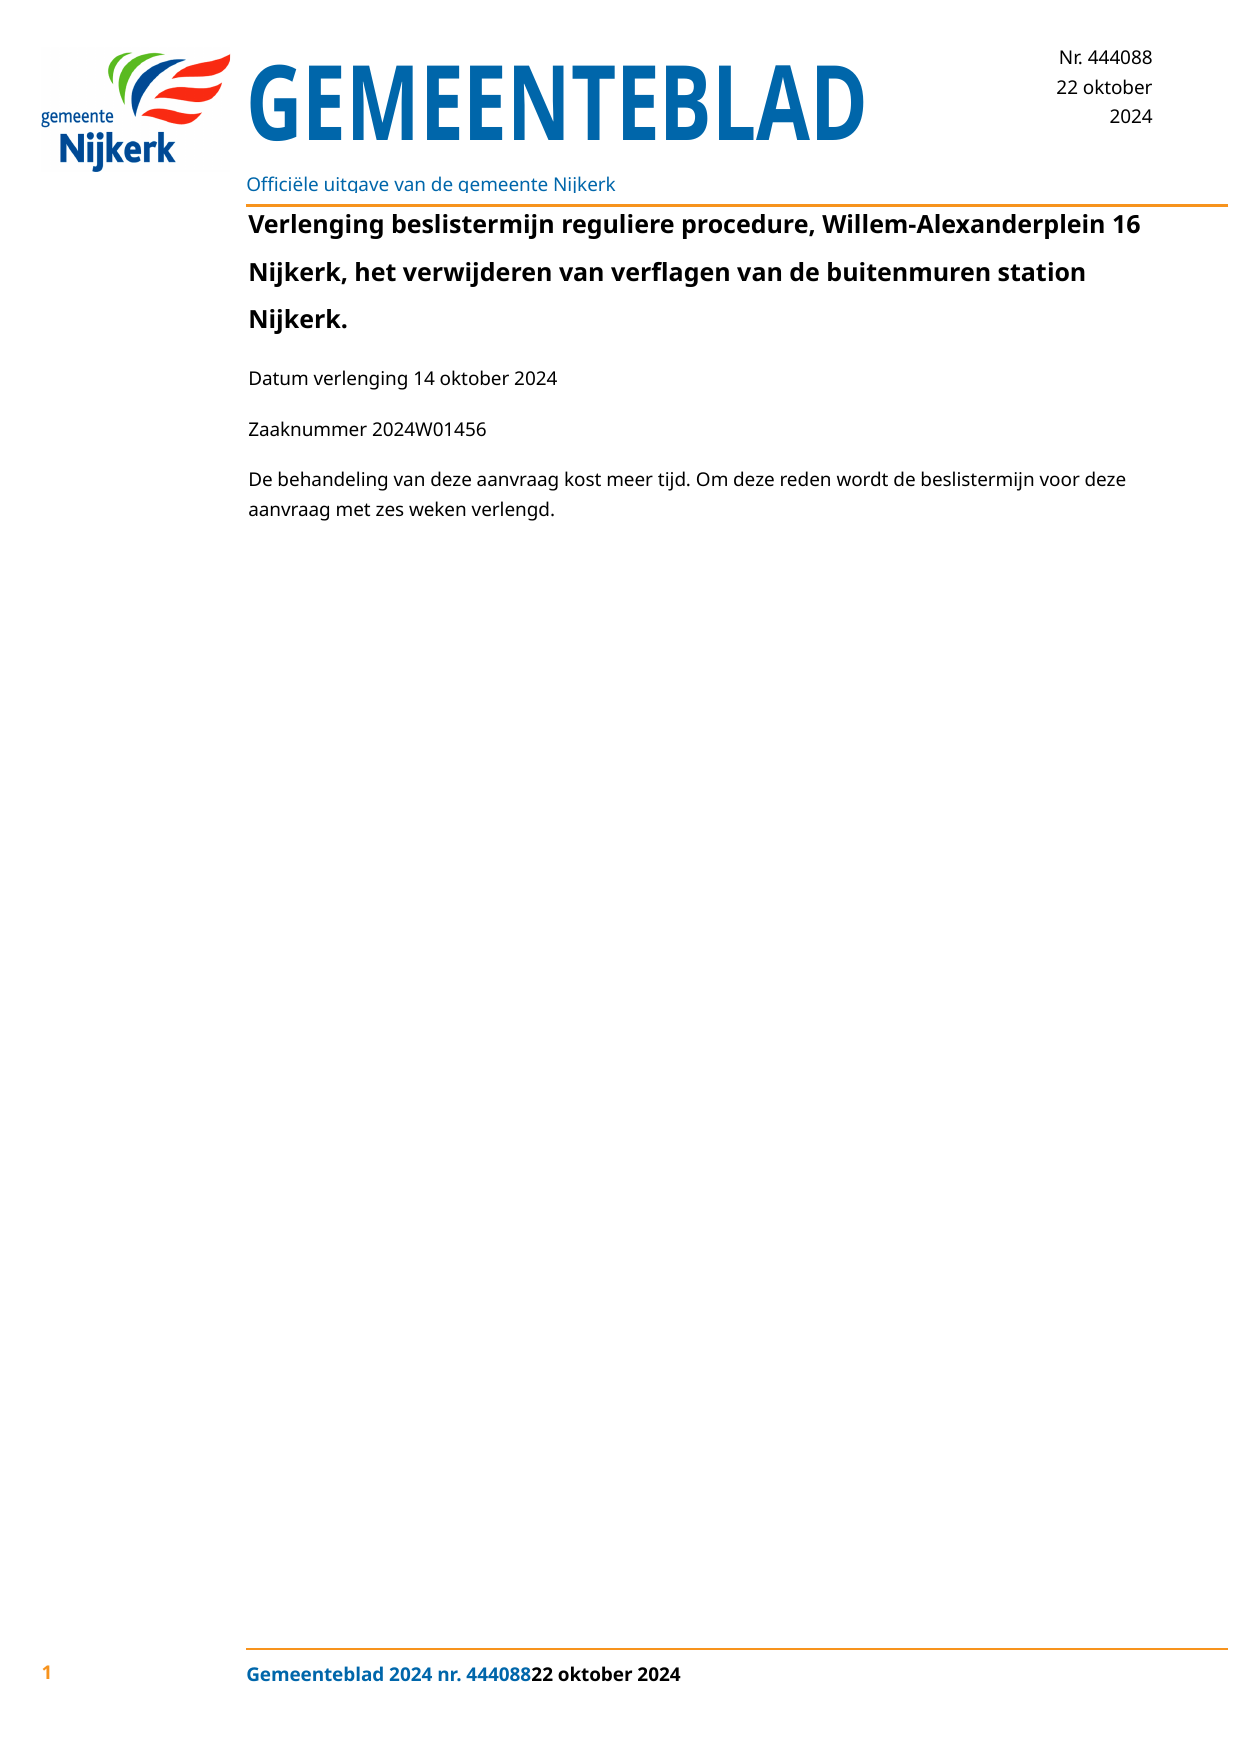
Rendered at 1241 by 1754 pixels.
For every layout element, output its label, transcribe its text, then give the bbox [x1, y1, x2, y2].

text Zaaknummer 2024W01456 [248, 416, 1152, 442]
picture [41, 47, 231, 172]
text Verlenging beslistermijn reguliere procedure, Willem-Alexanderplein 16 Nijkerk, het verwijderen van verflagen van de buitenmuren station Nijkerk. [248, 207, 1152, 336]
text De behandeling van deze aanvraag kost meer tijd. Om deze reden wordt de beslistermijn voor deze aanvraag met zes weken verlengd. [248, 466, 1152, 522]
text Datum verlenging 14 oktober 2024 [248, 366, 1152, 391]
